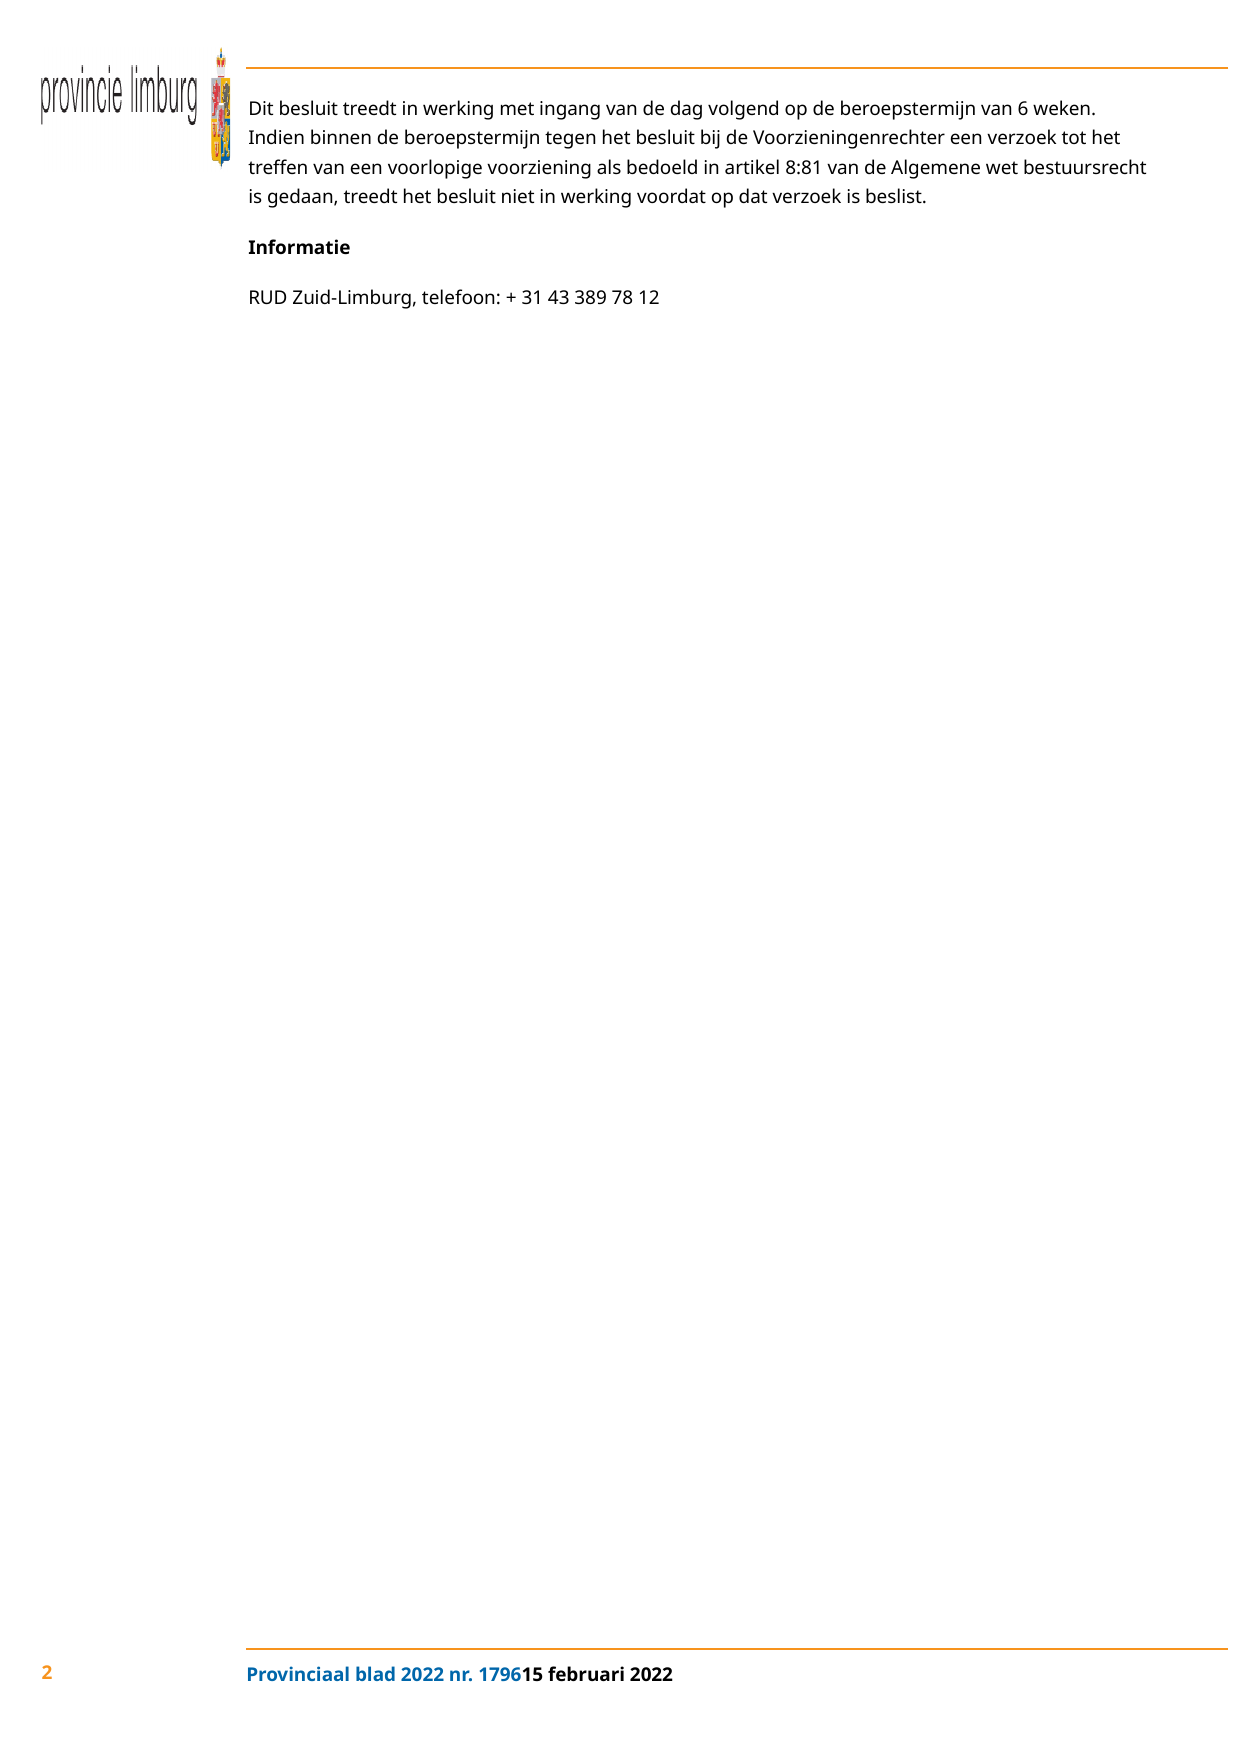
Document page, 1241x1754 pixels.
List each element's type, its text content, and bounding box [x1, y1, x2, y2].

picture [41, 47, 231, 172]
text Dit besluit treedt in werking met ingang van de dag volgend op de beroepstermijn van 6 weken. Indien binnen de beroepstermijn tegen het besluit bij de Voorzieningenrechter een verzoek tot het treffen van een voorlopige voorziening als bedoeld in artikel 8:81 van de Algemene wet bestuursrecht is gedaan, treedt het besluit niet in werking voordat op dat verzoek is beslist. [248, 95, 1152, 209]
text Informatie [248, 234, 1152, 260]
text RUD Zuid-Limburg, telefoon: + 31 43 389 78 12 [248, 284, 1152, 310]
